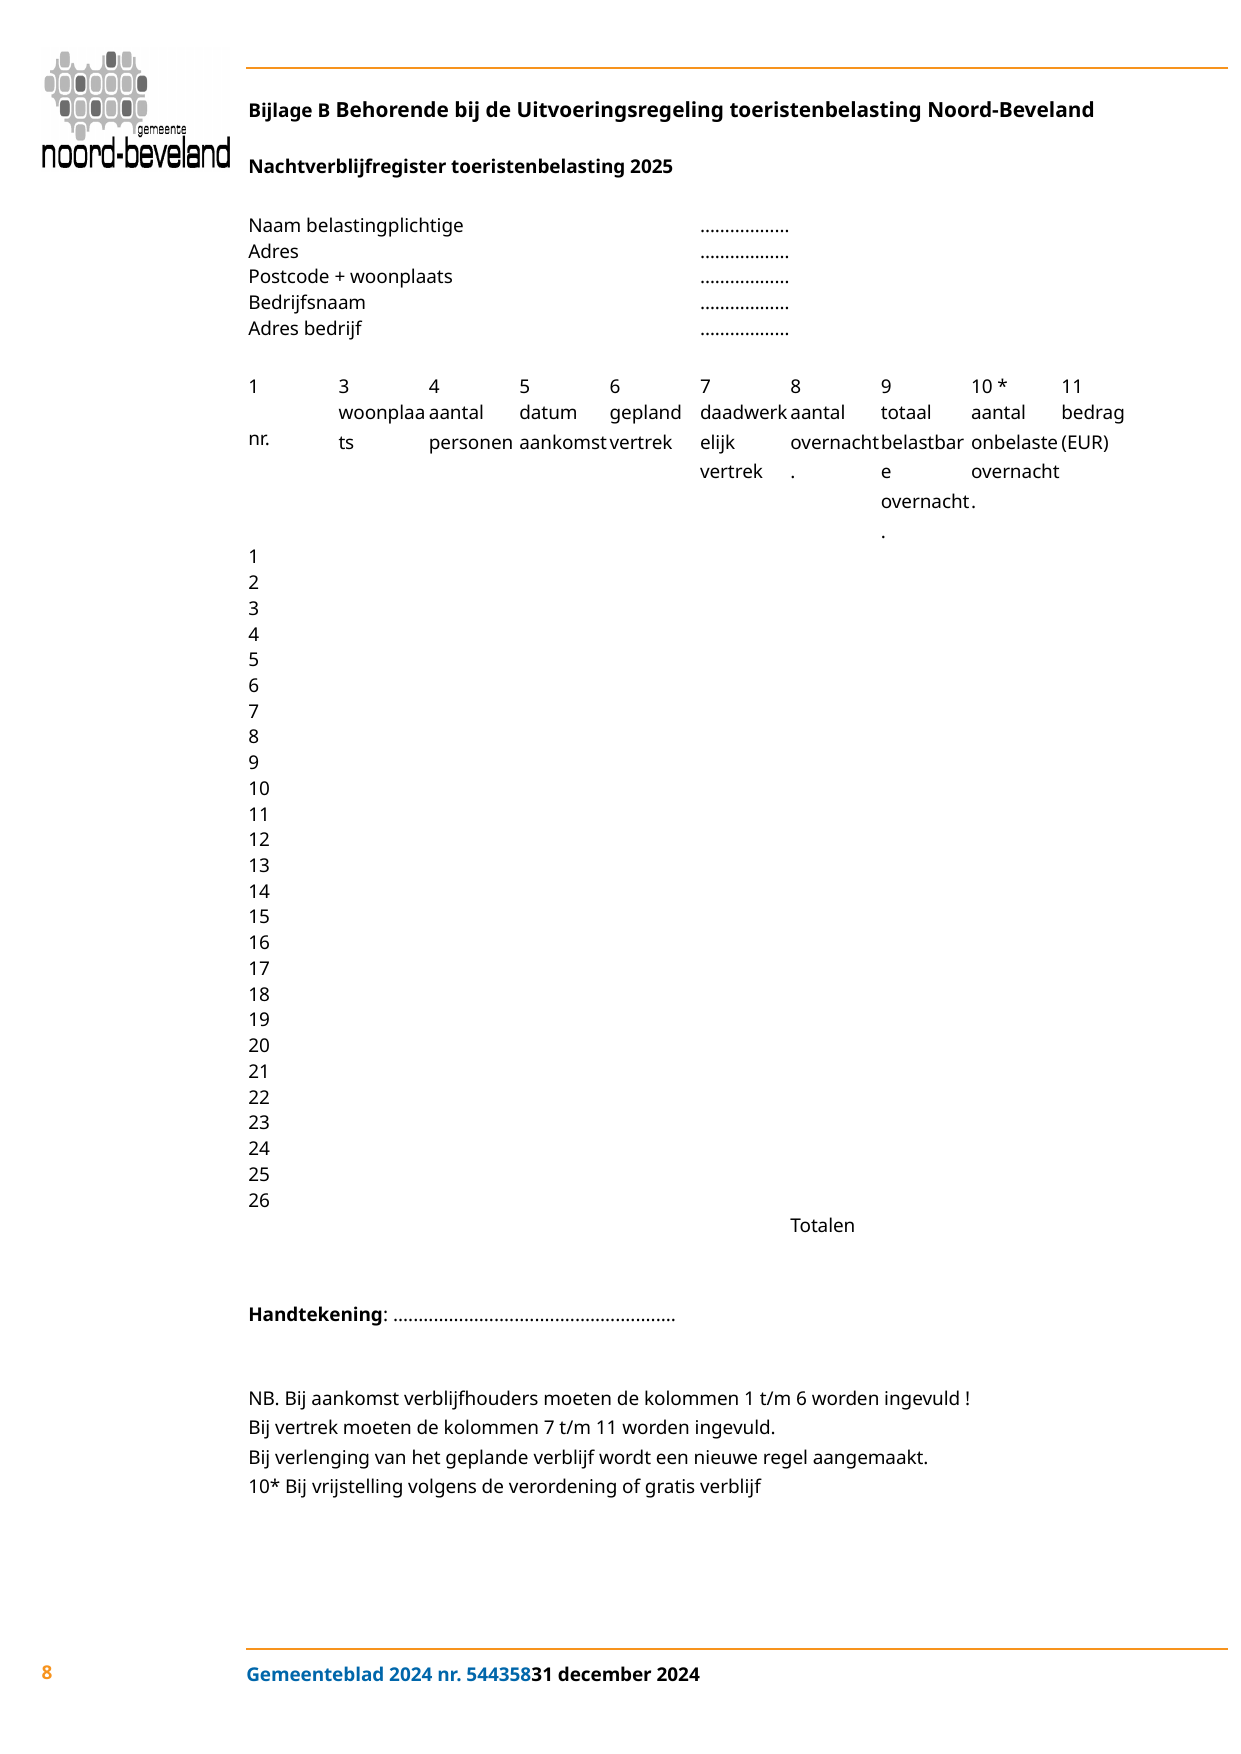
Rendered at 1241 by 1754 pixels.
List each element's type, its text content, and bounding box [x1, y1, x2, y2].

table_cell [1061, 981, 1152, 1007]
table_cell [881, 646, 971, 672]
table_cell [519, 955, 609, 981]
table_cell [519, 1007, 609, 1032]
table_cell [609, 672, 700, 698]
table_cell [519, 1084, 609, 1109]
table_cell [700, 852, 790, 878]
table_header ……………… [700, 212, 1152, 238]
table_cell [429, 955, 519, 981]
table_cell [790, 698, 881, 724]
table_cell aantal personen [429, 400, 519, 543]
table_cell [1061, 1135, 1152, 1161]
table_cell [609, 1033, 700, 1058]
table_cell [429, 569, 519, 595]
table_cell [429, 775, 519, 801]
table_cell [971, 749, 1061, 775]
table_cell [519, 724, 609, 749]
table_cell 23 [248, 1110, 338, 1135]
text Bijlage B Behorende bij de Uitvoeringsregeling toeristenbelasting Noord-Beveland [248, 95, 1152, 123]
table_cell [338, 672, 429, 698]
table_cell datum aankomst [519, 400, 609, 543]
table_cell [338, 1187, 429, 1212]
table_cell [338, 569, 429, 595]
table_cell [338, 698, 429, 724]
table_cell [609, 1058, 700, 1084]
table_cell ……………… [700, 264, 1152, 289]
table_cell ……………… [700, 289, 1152, 315]
table_cell [881, 544, 971, 569]
table_cell [429, 724, 519, 749]
table_cell [609, 827, 700, 852]
table_cell 24 [248, 1135, 338, 1161]
table_cell [700, 827, 790, 852]
table_cell [248, 1326, 1152, 1352]
table_cell 9 [248, 749, 338, 775]
table_cell [971, 544, 1061, 569]
table_cell [519, 827, 609, 852]
table_cell [700, 878, 790, 904]
table_cell [971, 1007, 1061, 1032]
table_cell [609, 1007, 700, 1032]
table_cell [429, 827, 519, 852]
table_cell 18 [248, 981, 338, 1007]
table_cell [790, 955, 881, 981]
table_cell [1061, 1161, 1152, 1187]
table_cell [971, 801, 1061, 827]
table_cell Postcode + woonplaats [248, 264, 700, 289]
table_cell [429, 1110, 519, 1135]
table_cell [971, 569, 1061, 595]
table_cell [700, 672, 790, 698]
table_cell [519, 801, 609, 827]
table_cell [881, 698, 971, 724]
table_cell [609, 930, 700, 955]
table_cell [429, 852, 519, 878]
table_cell [790, 672, 881, 698]
table_cell [700, 801, 790, 827]
table_cell 26 [248, 1187, 338, 1212]
table_cell [248, 400, 338, 425]
table_cell [971, 878, 1061, 904]
table_cell [790, 1058, 881, 1084]
table_cell [1061, 1084, 1152, 1109]
table_cell [790, 569, 881, 595]
table_cell [1061, 749, 1152, 775]
table_cell 13 [248, 852, 338, 878]
table_cell [971, 930, 1061, 955]
table_cell [338, 981, 429, 1007]
table_cell 7 [248, 698, 338, 724]
table_cell [881, 904, 971, 929]
table_cell [790, 1135, 881, 1161]
table_cell [971, 775, 1061, 801]
table_cell [609, 646, 700, 672]
table_cell [338, 801, 429, 827]
table_cell [609, 569, 700, 595]
table_cell [700, 775, 790, 801]
table_cell [881, 595, 971, 621]
text 10* Bij vrijstelling volgens de verordening of gratis verblijf [248, 1474, 1152, 1499]
table_cell [790, 801, 881, 827]
table_cell [700, 749, 790, 775]
table_cell [881, 621, 971, 646]
table_cell [609, 1187, 700, 1212]
table_cell [881, 955, 971, 981]
text Bij verlenging van het geplande verblijf wordt een nieuwe regel aangemaakt. [248, 1444, 1152, 1470]
table_cell [971, 827, 1061, 852]
table_cell [1061, 544, 1152, 569]
table_cell [338, 775, 429, 801]
table_cell [1061, 698, 1152, 724]
table_cell [881, 1187, 971, 1212]
table_cell [519, 775, 609, 801]
table_cell [338, 955, 429, 981]
table_cell [971, 595, 1061, 621]
table_cell [338, 621, 429, 646]
table_cell [881, 1033, 971, 1058]
table_cell 5 [248, 646, 338, 672]
table_cell [519, 852, 609, 878]
table_cell [971, 1058, 1061, 1084]
table_header 5 [519, 374, 609, 399]
table_cell [700, 930, 790, 955]
table_cell [519, 646, 609, 672]
table_cell [790, 621, 881, 646]
table_cell [338, 1161, 429, 1187]
table_cell [700, 955, 790, 981]
table_cell 2 [248, 569, 338, 595]
table_cell [700, 1213, 790, 1238]
table_cell [790, 878, 881, 904]
table_cell 3 [248, 595, 338, 621]
table_cell [971, 904, 1061, 929]
table_cell [700, 595, 790, 621]
table_cell 17 [248, 955, 338, 981]
table_cell [609, 1213, 700, 1238]
table_cell [429, 904, 519, 929]
table_cell [429, 1213, 519, 1238]
table_cell [790, 544, 881, 569]
table_cell [609, 955, 700, 981]
table_cell [971, 1213, 1061, 1238]
picture [41, 47, 231, 172]
table_cell [519, 749, 609, 775]
table_header 10 * [971, 374, 1061, 399]
table_cell [609, 852, 700, 878]
table_cell [338, 930, 429, 955]
table_cell [519, 1187, 609, 1212]
table_cell [519, 1213, 609, 1238]
table_cell [609, 724, 700, 749]
table_cell 6 [248, 672, 338, 698]
table_cell 21 [248, 1058, 338, 1084]
table_cell aantal onbelaste overnacht. [971, 400, 1061, 543]
table_cell [971, 698, 1061, 724]
table_cell Adres [248, 238, 700, 264]
table_cell [700, 646, 790, 672]
text NB. Bij aankomst verblijfhouders moeten de kolommen 1 t/m 6 worden ingevuld ! [248, 1385, 1152, 1411]
table_cell [790, 852, 881, 878]
table_cell [881, 1058, 971, 1084]
table_cell [519, 1058, 609, 1084]
table_cell [881, 827, 971, 852]
table_header 4 [429, 374, 519, 399]
table_cell [1061, 1007, 1152, 1032]
table_cell [338, 544, 429, 569]
table_cell [519, 544, 609, 569]
table_cell [790, 1161, 881, 1187]
table_cell [609, 904, 700, 929]
table_cell [519, 698, 609, 724]
table_cell [790, 981, 881, 1007]
table_cell [429, 878, 519, 904]
table_cell [971, 724, 1061, 749]
table_cell [519, 981, 609, 1007]
table_cell [429, 749, 519, 775]
table_cell [1061, 878, 1152, 904]
table_cell 10 [248, 775, 338, 801]
table_cell [429, 1161, 519, 1187]
table_cell [971, 1135, 1061, 1161]
table_cell [700, 1187, 790, 1212]
table_cell 4 [248, 621, 338, 646]
table_header 7 [700, 374, 790, 399]
table_cell [1061, 775, 1152, 801]
text Bij vertrek moeten de kolommen 7 t/m 11 worden ingevuld. [248, 1414, 1152, 1440]
table_cell [429, 595, 519, 621]
table_cell Totalen [790, 1213, 881, 1238]
table_cell [609, 1161, 700, 1187]
table_cell [338, 1213, 429, 1238]
table_cell [881, 1161, 971, 1187]
table_cell [881, 878, 971, 904]
table_cell [429, 621, 519, 646]
table_cell [429, 698, 519, 724]
table_cell [609, 801, 700, 827]
table_cell [700, 621, 790, 646]
table_cell [609, 1110, 700, 1135]
table_cell [429, 801, 519, 827]
table_cell [338, 878, 429, 904]
table_header 1 [248, 374, 338, 399]
table_cell [429, 1084, 519, 1109]
table_cell [971, 1187, 1061, 1212]
table_cell [1061, 1213, 1152, 1238]
table_cell [881, 1084, 971, 1109]
table_header 6 [609, 374, 700, 399]
table_cell [338, 646, 429, 672]
table_cell [609, 621, 700, 646]
table_cell [790, 1110, 881, 1135]
table_cell [790, 724, 881, 749]
table_cell [700, 1084, 790, 1109]
table_cell [1061, 1187, 1152, 1212]
table_cell Adres bedrijf [248, 315, 700, 341]
table_cell [1061, 1058, 1152, 1084]
table_cell [790, 595, 881, 621]
table_header Naam belastingplichtige [248, 212, 700, 238]
table_cell ……………… [700, 238, 1152, 264]
text Nachtverblijfregister toeristenbelasting 2025 [248, 153, 1152, 179]
table_cell [1061, 1033, 1152, 1058]
table_cell [338, 827, 429, 852]
table_cell [881, 1007, 971, 1032]
table_cell [1061, 827, 1152, 852]
table_cell [700, 724, 790, 749]
table_cell [609, 1084, 700, 1109]
table_cell [1061, 724, 1152, 749]
table_cell [881, 1135, 971, 1161]
table_cell [338, 852, 429, 878]
table_cell [338, 749, 429, 775]
table_cell [429, 1007, 519, 1032]
table_cell 25 [248, 1161, 338, 1187]
table_cell [338, 1135, 429, 1161]
table_cell 11 [248, 801, 338, 827]
table_cell [338, 724, 429, 749]
table_cell [429, 544, 519, 569]
table_cell [881, 569, 971, 595]
table_cell [700, 981, 790, 1007]
table_cell [1061, 569, 1152, 595]
table_cell [700, 1007, 790, 1032]
table_cell woonplaats [338, 400, 429, 543]
table_cell [609, 595, 700, 621]
table_cell [429, 1135, 519, 1161]
table_cell [609, 749, 700, 775]
table_cell [1061, 955, 1152, 981]
table_cell [790, 1084, 881, 1109]
table_header 9 [881, 374, 971, 399]
table_cell [971, 1161, 1061, 1187]
table_cell [338, 595, 429, 621]
table_cell [790, 646, 881, 672]
table_cell [429, 1187, 519, 1212]
table_cell 16 [248, 930, 338, 955]
table_cell [519, 904, 609, 929]
table_cell [700, 569, 790, 595]
table_cell [881, 1213, 971, 1238]
table_cell [881, 724, 971, 749]
table_cell [790, 904, 881, 929]
table_cell [519, 1033, 609, 1058]
table_cell [881, 775, 971, 801]
table_cell daadwerkelijk vertrek [700, 400, 790, 543]
table_cell [790, 827, 881, 852]
table_cell [429, 930, 519, 955]
table_cell [429, 646, 519, 672]
table_cell 22 [248, 1084, 338, 1109]
table_cell [519, 595, 609, 621]
table_cell [971, 1110, 1061, 1135]
table_cell 12 [248, 827, 338, 852]
table_cell 8 [248, 724, 338, 749]
table_cell [971, 1084, 1061, 1109]
table_cell [1061, 646, 1152, 672]
table_cell [519, 672, 609, 698]
table_cell [1061, 904, 1152, 929]
table_cell [338, 1058, 429, 1084]
table_cell [1061, 595, 1152, 621]
table_cell [700, 1033, 790, 1058]
table_cell [519, 1135, 609, 1161]
table_cell [971, 1033, 1061, 1058]
table_cell [700, 1058, 790, 1084]
table_cell aantal overnacht. [790, 400, 881, 543]
table_cell [881, 672, 971, 698]
table_cell [338, 1033, 429, 1058]
table_cell [519, 569, 609, 595]
table_cell [609, 544, 700, 569]
table_cell [881, 1110, 971, 1135]
table_cell [338, 1084, 429, 1109]
table_cell [1061, 801, 1152, 827]
table_cell [881, 801, 971, 827]
table_cell [519, 878, 609, 904]
table_cell 19 [248, 1007, 338, 1032]
table_cell Bedrijfsnaam [248, 289, 700, 315]
table_cell [971, 955, 1061, 981]
table_header 8 [790, 374, 881, 399]
table_cell [1061, 1110, 1152, 1135]
table_cell [881, 981, 971, 1007]
table_cell [790, 1007, 881, 1032]
table_cell [971, 981, 1061, 1007]
table_cell [881, 749, 971, 775]
table_cell [881, 852, 971, 878]
table_cell [790, 749, 881, 775]
table_cell [971, 672, 1061, 698]
table_cell [971, 621, 1061, 646]
table_cell [971, 852, 1061, 878]
table_cell [790, 1033, 881, 1058]
table_cell 14 [248, 878, 338, 904]
table_cell totaal belastbare overnacht. [881, 400, 971, 543]
table_cell [338, 1110, 429, 1135]
table_cell [1061, 672, 1152, 698]
table_cell [609, 775, 700, 801]
table_cell 20 [248, 1033, 338, 1058]
table_cell 1 [248, 544, 338, 569]
table_cell [609, 981, 700, 1007]
table_cell [971, 646, 1061, 672]
table_header Handtekening: ........................................................ [248, 1301, 1152, 1326]
table_cell [338, 1007, 429, 1032]
table_cell [700, 544, 790, 569]
table_cell [700, 904, 790, 929]
table_cell bedrag (EUR) [1061, 400, 1152, 543]
table_cell [429, 672, 519, 698]
table_cell ……………… [700, 315, 1152, 341]
table_cell [700, 698, 790, 724]
table_cell [881, 930, 971, 955]
table_header 11 [1061, 374, 1152, 399]
table_cell [248, 1213, 338, 1238]
table_cell 15 [248, 904, 338, 929]
table_cell [519, 621, 609, 646]
table_cell [700, 1135, 790, 1161]
table_cell [700, 1110, 790, 1135]
table_cell [790, 775, 881, 801]
table_cell [519, 1161, 609, 1187]
table_cell [609, 1135, 700, 1161]
table_cell [609, 698, 700, 724]
table_cell gepland vertrek [609, 400, 700, 543]
table_cell [1061, 930, 1152, 955]
table_cell [700, 1161, 790, 1187]
table_cell [1061, 852, 1152, 878]
table_header 3 [338, 374, 429, 399]
table_cell [429, 981, 519, 1007]
table_cell [338, 904, 429, 929]
table_cell [429, 1033, 519, 1058]
table_cell nr. [248, 425, 338, 543]
table_cell [1061, 621, 1152, 646]
table_cell [519, 1110, 609, 1135]
table_cell [609, 878, 700, 904]
table_cell [429, 1058, 519, 1084]
table_cell [519, 930, 609, 955]
table_cell [790, 930, 881, 955]
table_cell [790, 1187, 881, 1212]
